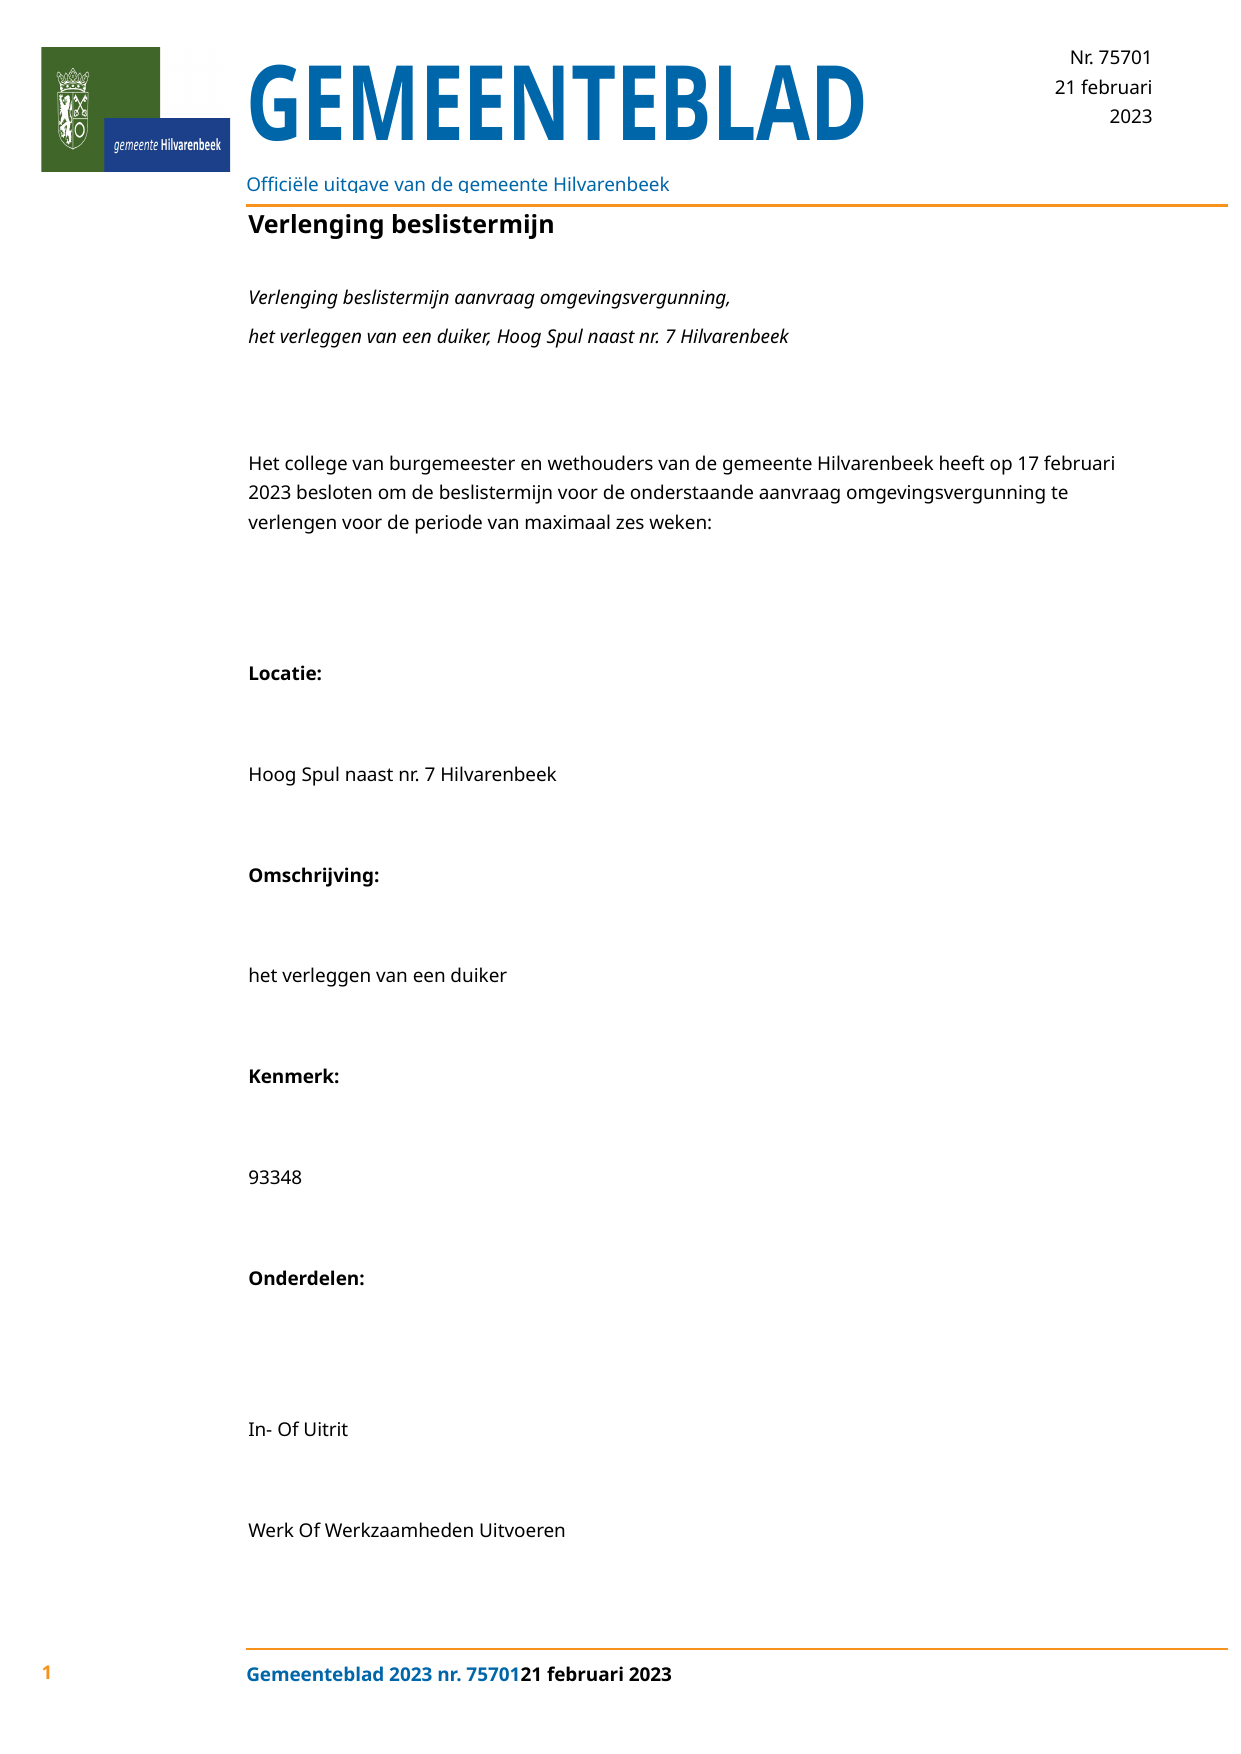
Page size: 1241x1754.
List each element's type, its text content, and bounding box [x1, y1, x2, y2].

text Het college van burgemeester en wethouders van de gemeente Hilvarenbeek heeft op 17 februari 2023 besloten om de beslistermijn voor de onderstaande aanvraag omgevingsvergunning te verlengen voor de periode van maximaal zes weken: [248, 450, 1152, 534]
text Verlenging beslistermijn [248, 207, 1152, 241]
text Locatie: [248, 660, 1152, 686]
text Werk Of Werkzaamheden Uitvoeren [248, 1517, 1152, 1543]
text het verleggen van een duiker, Hoog Spul naast nr. 7 Hilvarenbeek [248, 323, 1152, 349]
picture [41, 47, 231, 172]
text Kenmerk: [248, 1063, 1152, 1089]
text het verleggen van een duiker [248, 963, 1152, 988]
text Hoog Spul naast nr. 7 Hilvarenbeek [248, 761, 1152, 787]
text Onderdelen: [248, 1265, 1152, 1291]
text 93348 [248, 1164, 1152, 1190]
text Omschrijving: [248, 862, 1152, 887]
text Verlenging beslistermijn aanvraag omgevingsvergunning, [248, 284, 1152, 309]
text In- Of Uitrit [248, 1416, 1152, 1442]
